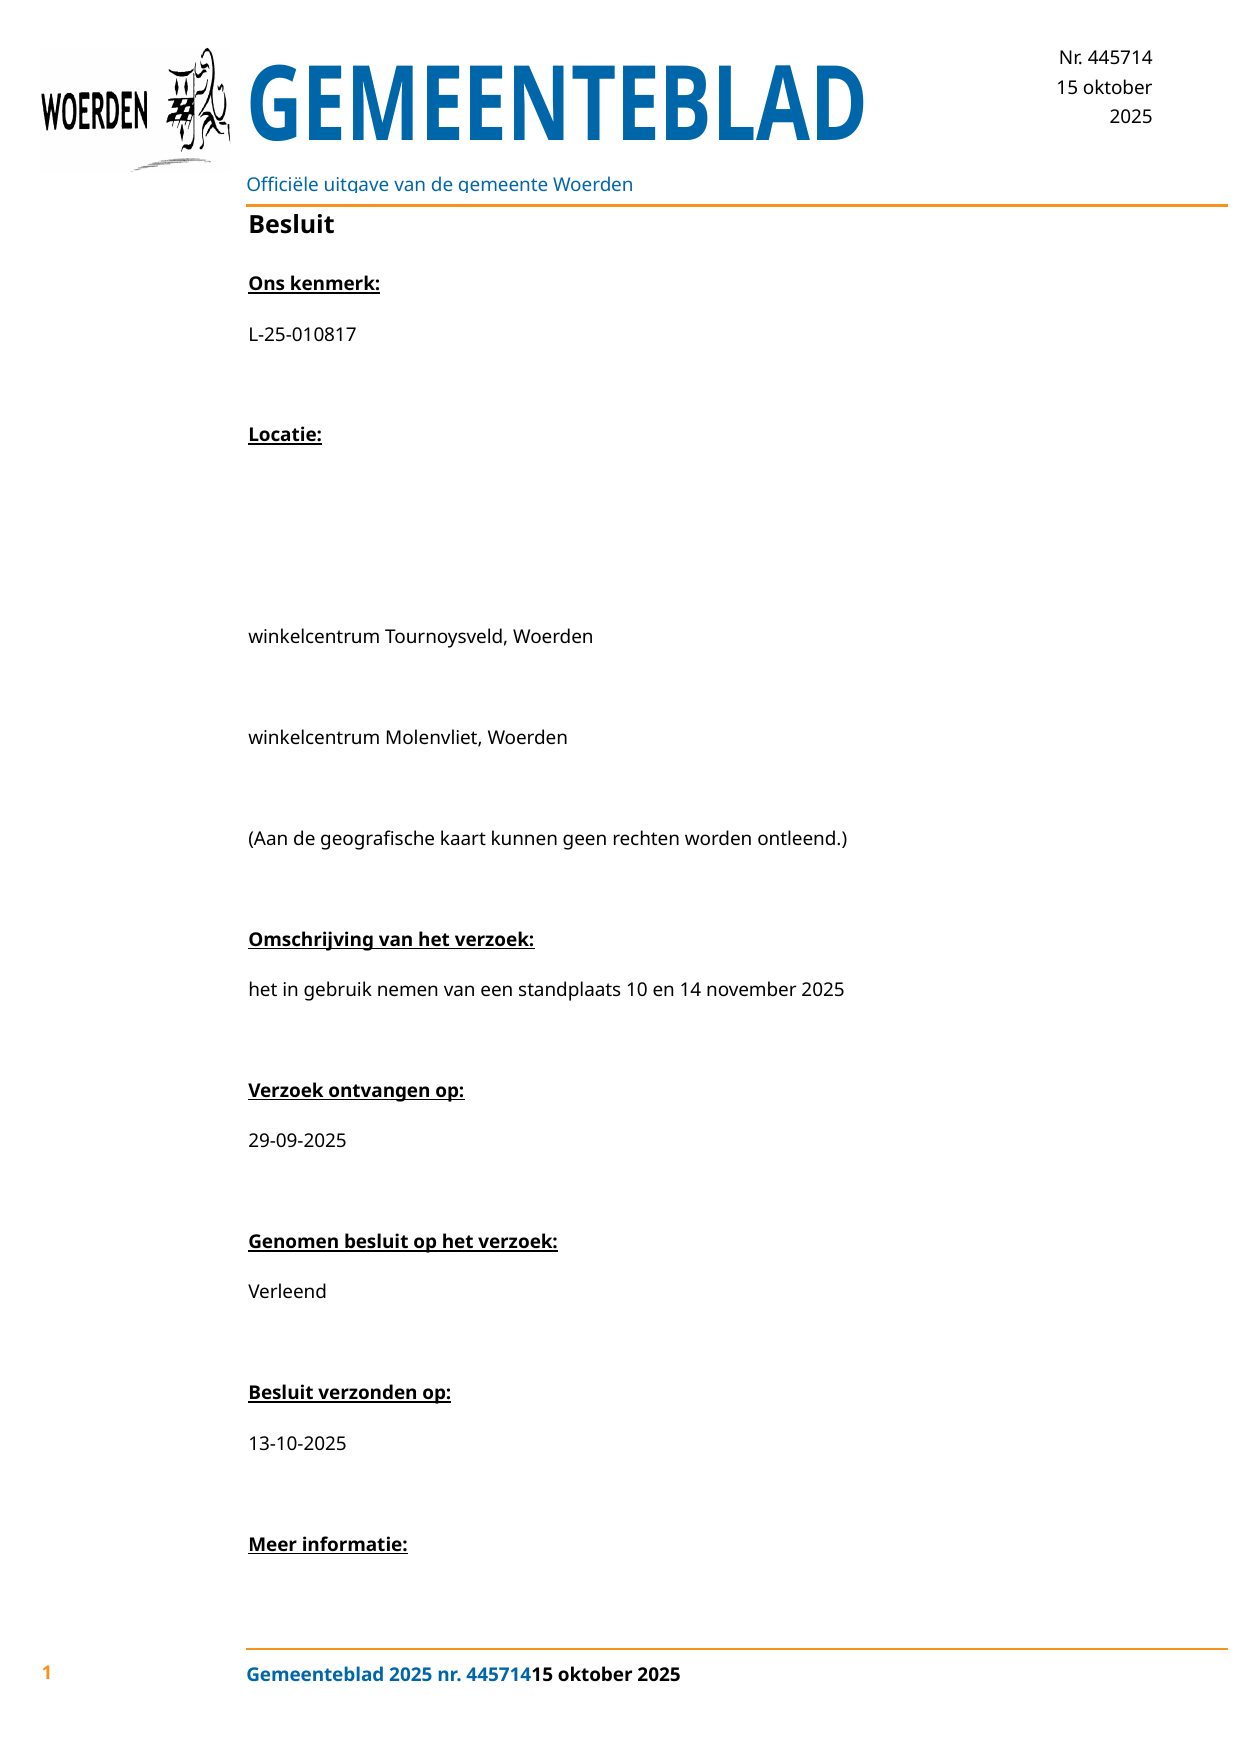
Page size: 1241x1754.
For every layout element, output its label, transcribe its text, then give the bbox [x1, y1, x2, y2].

text (Aan de geografische kaart kunnen geen rechten worden ontleend.) [248, 825, 1152, 851]
text 13-10-2025 [248, 1430, 1152, 1456]
picture [41, 47, 231, 172]
text Locatie: [248, 422, 1152, 447]
text L-25-010817 [248, 321, 1152, 346]
text Besluit verzonden op: [248, 1379, 1152, 1405]
text Verzoek ontvangen op: [248, 1077, 1152, 1103]
text Verleend [248, 1279, 1152, 1304]
text het in gebruik nemen van een standplaats 10 en 14 november 2025 [248, 976, 1152, 1002]
text Genomen besluit op het verzoek: [248, 1228, 1152, 1254]
text winkelcentrum Tournoysveld, Woerden [248, 623, 1152, 649]
text Besluit [248, 207, 1152, 241]
text Ons kenmerk: [248, 270, 1152, 296]
text winkelcentrum Molenvliet, Woerden [248, 724, 1152, 750]
text Meer informatie: [248, 1531, 1152, 1556]
text 29-09-2025 [248, 1127, 1152, 1153]
text Omschrijving van het verzoek: [248, 926, 1152, 951]
